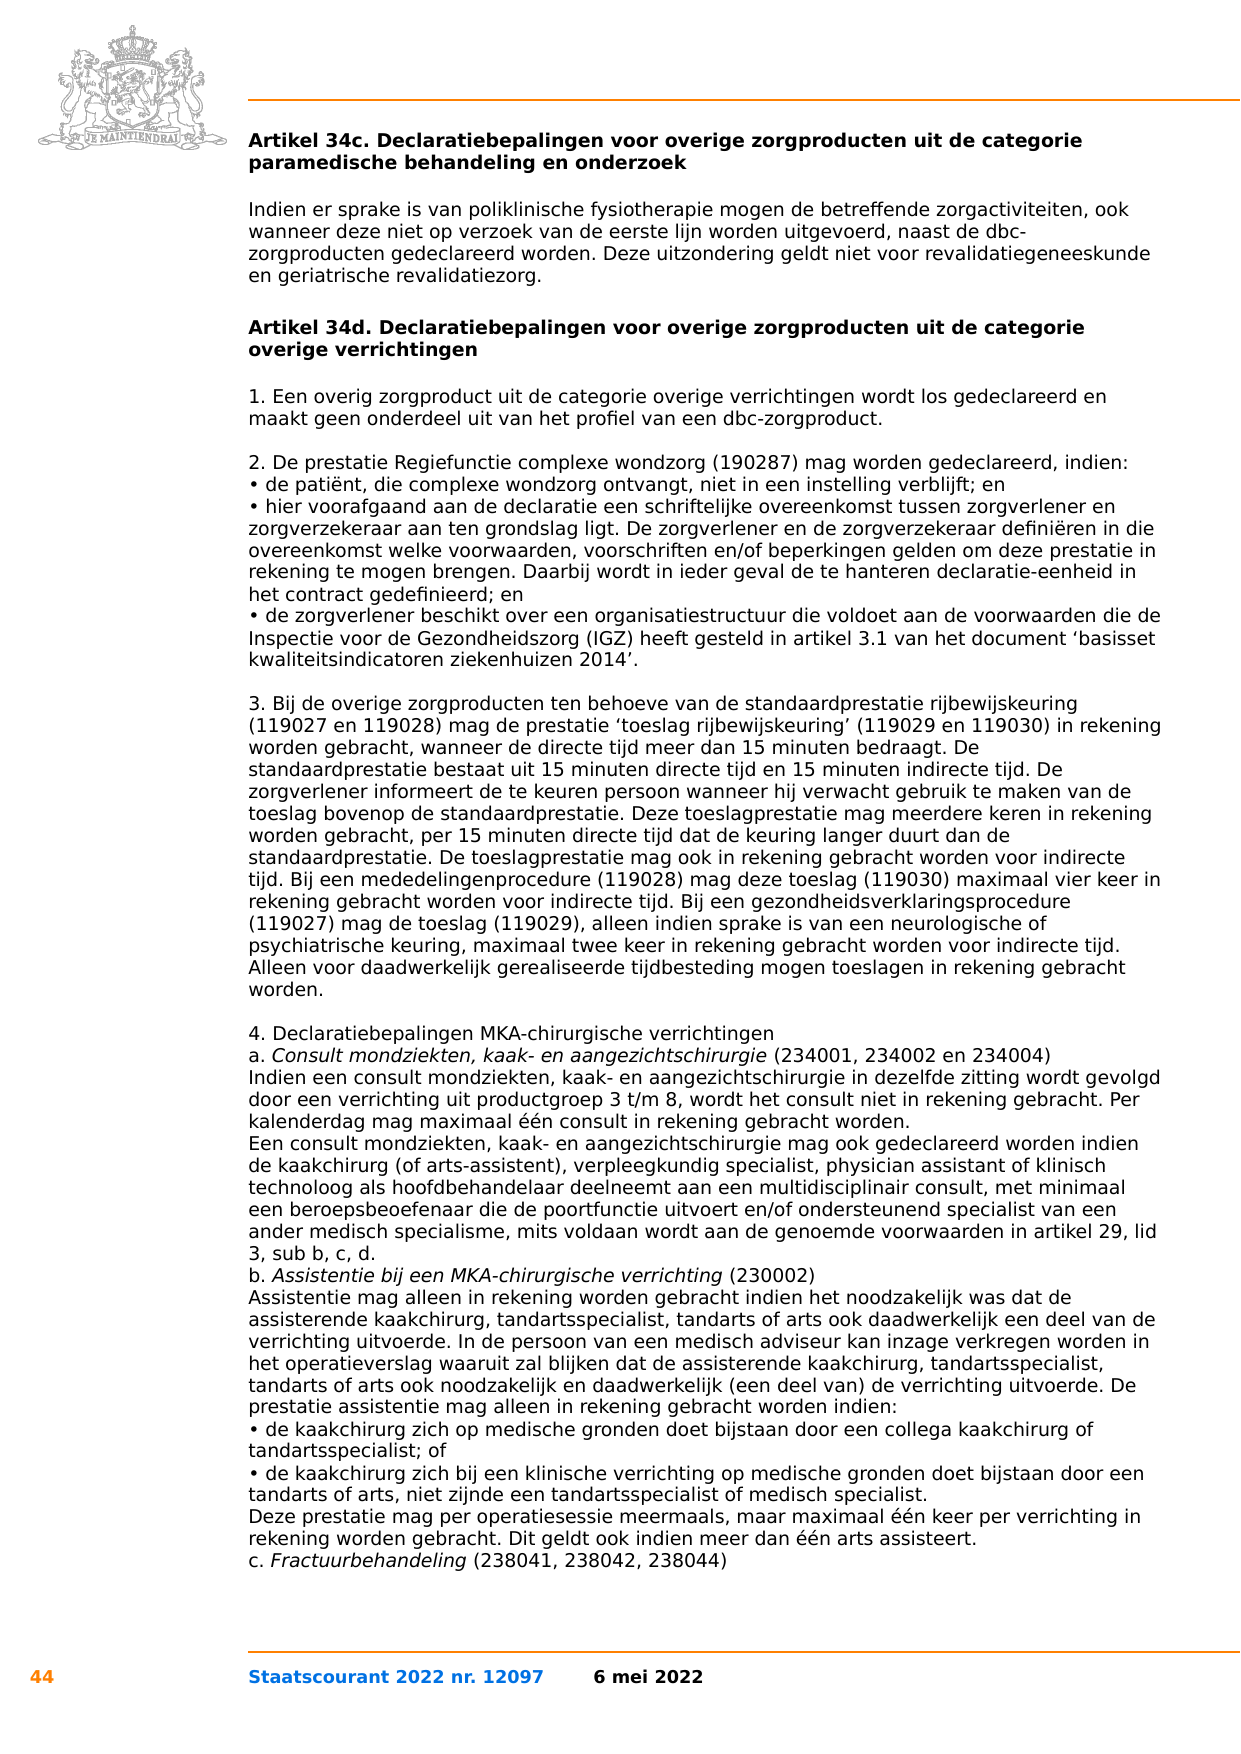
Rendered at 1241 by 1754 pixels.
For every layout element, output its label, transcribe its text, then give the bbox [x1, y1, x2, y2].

text c. Fractuurbehandeling (238041, 238042, 238044) [248, 1550, 1163, 1572]
text • hier voorafgaand aan de declaratie een schriftelijke overeenkomst tussen zorgverlener en zorgverzekeraar aan ten grondslag ligt. De zorgverlener en de zorgverzekeraar definiëren in die overeenkomst welke voorwaarden, voorschriften en/of beperkingen gelden om deze prestatie in rekening te mogen brengen. Daarbij wordt in ieder geval de te hanteren declaratie-eenheid in het contract gedefinieerd; en [248, 496, 1163, 605]
text • de zorgverlener beschikt over een organisatiestructuur die voldoet aan de voorwaarden die de Inspectie voor de Gezondheidszorg (IGZ) heeft gesteld in artikel 3.1 van het document ‘basisset kwaliteitsindicatoren ziekenhuizen 2014’. [248, 605, 1163, 671]
text Assistentie mag alleen in rekening worden gebracht indien het noodzakelijk was dat de assisterende kaakchirurg, tandartsspecialist, tandarts of arts ook daadwerkelijk een deel van de verrichting uitvoerde. In de persoon van een medisch adviseur kan inzage verkregen worden in het operatieverslag waaruit zal blijken dat de assisterende kaakchirurg, tandartsspecialist, tandarts of arts ook noodzakelijk en daadwerkelijk (een deel van) de verrichting uitvoerde. De prestatie assistentie mag alleen in rekening gebracht worden indien: [248, 1287, 1163, 1418]
text 2. De prestatie Regiefunctie complexe wondzorg (190287) mag worden gedeclareerd, indien: [248, 452, 1163, 473]
subtitle Artikel 34d. Declaratiebepalingen voor overige zorgproducten uit de categorie overige verrichtingen [248, 317, 1163, 361]
text 3. Bij de overige zorgproducten ten behoeve van de standaardprestatie rijbewijskeuring (119027 en 119028) mag de prestatie ‘toeslag rijbewijskeuring’ (119029 en 119030) in rekening worden gebracht, wanneer de directe tijd meer dan 15 minuten bedraagt. De standaardprestatie bestaat uit 15 minuten directe tijd en 15 minuten indirecte tijd. De zorgverlener informeert de te keuren persoon wanneer hij verwacht gebruik te maken van de toeslag bovenop de standaardprestatie. Deze toeslagprestatie mag meerdere keren in rekening worden gebracht, per 15 minuten directe tijd dat de keuring langer duurt dan de standaardprestatie. De toeslagprestatie mag ook in rekening gebracht worden voor indirecte tijd. Bij een mededelingenprocedure (119028) mag deze toeslag (119030) maximaal vier keer in rekening gebracht worden voor indirecte tijd. Bij een gezondheidsverklaringsprocedure (119027) mag de toeslag (119029), alleen indien sprake is van een neurologische of psychiatrische keuring, maximaal twee keer in rekening gebracht worden voor indirecte tijd. Alleen voor daadwerkelijk gerealiseerde tijdbesteding mogen toeslagen in rekening gebracht worden. [248, 693, 1163, 1001]
text a. Consult mondziekten, kaak- en aangezichtschirurgie (234001, 234002 en 234004) [248, 1045, 1163, 1067]
text 4. Declaratiebepalingen MKA-chirurgische verrichtingen [248, 1023, 1163, 1045]
text Deze prestatie mag per operatiesessie meermaals, maar maximaal één keer per verrichting in rekening worden gebracht. Dit geldt ook indien meer dan één arts assisteert. [248, 1506, 1163, 1550]
text Indien er sprake is van poliklinische fysiotherapie mogen de betreffende zorgactiviteiten, ook wanneer deze niet op verzoek van de eerste lijn worden uitgevoerd, naast de dbc-zorgproducten gedeclareerd worden. Deze uitzondering geldt niet voor revalidatiegeneeskunde en geriatrische revalidatiezorg. [248, 199, 1163, 287]
text Een consult mondziekten, kaak- en aangezichtschirurgie mag ook gedeclareerd worden indien de kaakchirurg (of arts-assistent), verpleegkundig specialist, physician assistant of klinisch technoloog als hoofdbehandelaar deelneemt aan een multidisciplinair consult, met minimaal een beroepsbeoefenaar die de poortfunctie uitvoert en/of ondersteunend specialist van een ander medisch specialisme, mits voldaan wordt aan de genoemde voorwaarden in artikel 29, lid 3, sub b, c, d. [248, 1133, 1163, 1264]
text • de kaakchirurg zich op medische gronden doet bijstaan door een collega kaakchirurg of tandartsspecialist; of [248, 1418, 1163, 1462]
text b. Assistentie bij een MKA-chirurgische verrichting (230002) [248, 1264, 1163, 1287]
text • de patiënt, die complexe wondzorg ontvangt, niet in een instelling verblijft; en [248, 473, 1163, 496]
text Indien een consult mondziekten, kaak- en aangezichtschirurgie in dezelfde zitting wordt gevolgd door een verrichting uit productgroep 3 t/m 8, wordt het consult niet in rekening gebracht. Per kalenderdag mag maximaal één consult in rekening gebracht worden. [248, 1067, 1163, 1133]
text • de kaakchirurg zich bij een klinische verrichting op medische gronden doet bijstaan door een tandarts of arts, niet zijnde een tandartsspecialist of medisch specialist. [248, 1462, 1163, 1506]
picture [38, 25, 227, 150]
subtitle Artikel 34c. Declaratiebepalingen voor overige zorgproducten uit de categorie paramedische behandeling en onderzoek [248, 130, 1163, 174]
text 1. Een overig zorgproduct uit de categorie overige verrichtingen wordt los gedeclareerd en maakt geen onderdeel uit van het profiel van een dbc-zorgproduct. [248, 386, 1163, 430]
